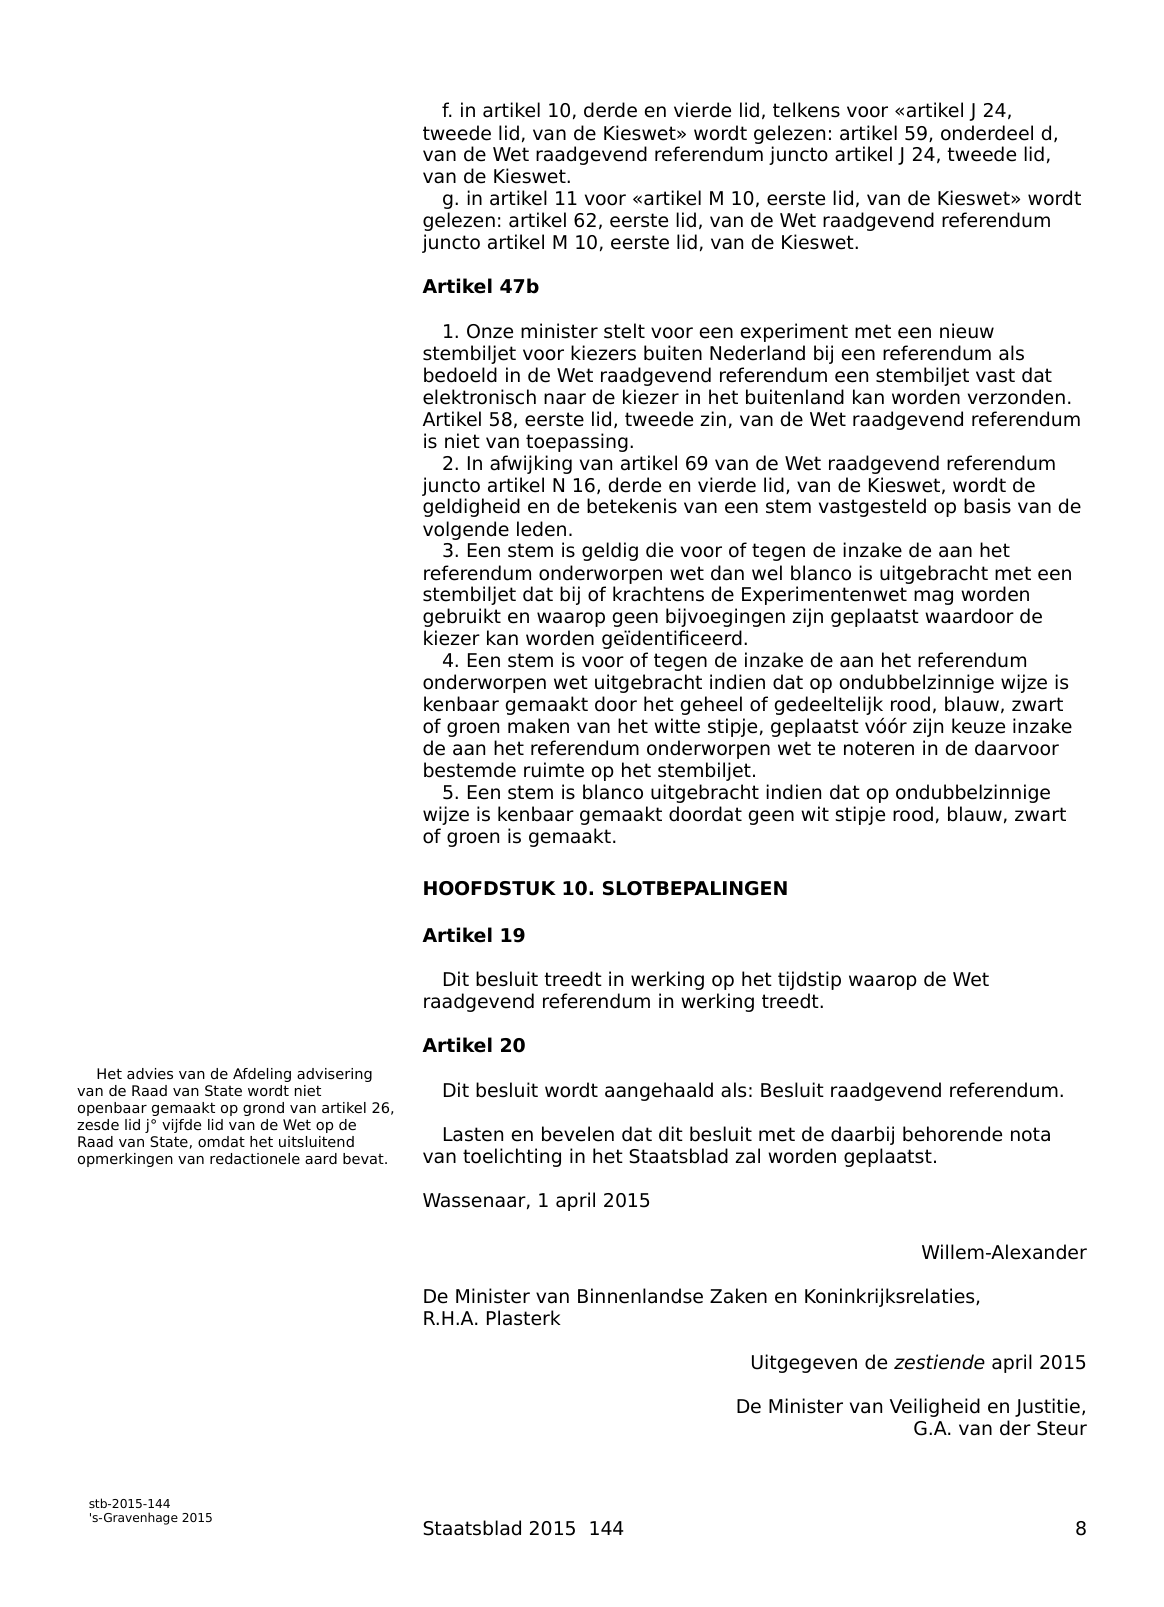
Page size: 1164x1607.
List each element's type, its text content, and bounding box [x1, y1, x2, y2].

text 4. Een stem is voor of tegen de inzake de aan het referendum onderworpen wet uitgebracht indien dat op ondubbelzinnige wijze is kenbaar gemaakt door het geheel of gedeeltelijk rood, blauw, zwart of groen maken van het witte stipje, geplaatst vóór zijn keuze inzake de aan het referendum onderworpen wet te noteren in de daarvoor bestemde ruimte op het stembiljet. [422, 650, 1087, 782]
text stb-2015-144 [88, 1497, 323, 1511]
text Willem-Alexander [422, 1242, 1087, 1264]
subtitle HOOFDSTUK 10. SLOTBEPALINGEN [422, 878, 1087, 900]
text 's-Gravenhage 2015 [88, 1511, 323, 1525]
text De Minister van Binnenlandse Zaken en Koninkrijksrelaties, R.H.A. Plasterk [422, 1286, 1087, 1330]
text Uitgegeven de zestiende april 2015 [422, 1352, 1087, 1374]
text Lasten en bevelen dat dit besluit met de daarbij behorende nota van toelichting in het Staatsblad zal worden geplaatst. [422, 1124, 1087, 1168]
text De Minister van Veiligheid en Justitie, G.A. van der Steur [422, 1396, 1087, 1440]
text 3. Een stem is geldig die voor of tegen de inzake de aan het referendum onderworpen wet dan wel blanco is uitgebracht met een stembiljet dat bij of krachtens de Experimentenwet mag worden gebruikt en waarop geen bijvoegingen zijn geplaatst waardoor de kiezer kan worden geïdentificeerd. [422, 540, 1087, 650]
text f. in artikel 10, derde en vierde lid, telkens voor «artikel J 24, tweede lid, van de Kieswet» wordt gelezen: artikel 59, onderdeel d, van de Wet raadgevend referendum juncto artikel J 24, tweede lid, van de Kieswet. [422, 100, 1087, 188]
text 5. Een stem is blanco uitgebracht indien dat op ondubbelzinnige wijze is kenbaar gemaakt doordat geen wit stipje rood, blauw, zwart of groen is gemaakt. [422, 782, 1087, 848]
subtitle Artikel 20 [422, 1035, 1087, 1057]
text Dit besluit treedt in werking op het tijdstip waarop de Wet raadgevend referendum in werking treedt. [422, 969, 1087, 1013]
text 2. In afwijking van artikel 69 van de Wet raadgevend referendum juncto artikel N 16, derde en vierde lid, van de Kieswet, wordt de geldigheid en de betekenis van een stem vastgesteld op basis van de volgende leden. [422, 452, 1087, 540]
text g. in artikel 11 voor «artikel M 10, eerste lid, van de Kieswet» wordt gelezen: artikel 62, eerste lid, van de Wet raadgevend referendum juncto artikel M 10, eerste lid, van de Kieswet. [422, 188, 1087, 254]
subtitle Artikel 19 [422, 925, 1087, 947]
text Wassenaar, 1 april 2015 [422, 1190, 1087, 1212]
text Het advies van de Afdeling advisering van de Raad van State wordt niet openbaar gemaakt op grond van artikel 26, zesde lid j° vijfde lid van de Wet op de Raad van State, omdat het uitsluitend opmerkingen van redactionele aard bevat. [77, 1066, 396, 1168]
text 1. Onze minister stelt voor een experiment met een nieuw stembiljet voor kiezers buiten Nederland bij een referendum als bedoeld in de Wet raadgevend referendum een stembiljet vast dat elektronisch naar de kiezer in het buitenland kan worden verzonden. Artikel 58, eerste lid, tweede zin, van de Wet raadgevend referendum is niet van toepassing. [422, 321, 1087, 452]
subtitle Artikel 47b [422, 276, 1087, 298]
text Dit besluit wordt aangehaald als: Besluit raadgevend referendum. [422, 1079, 1087, 1102]
